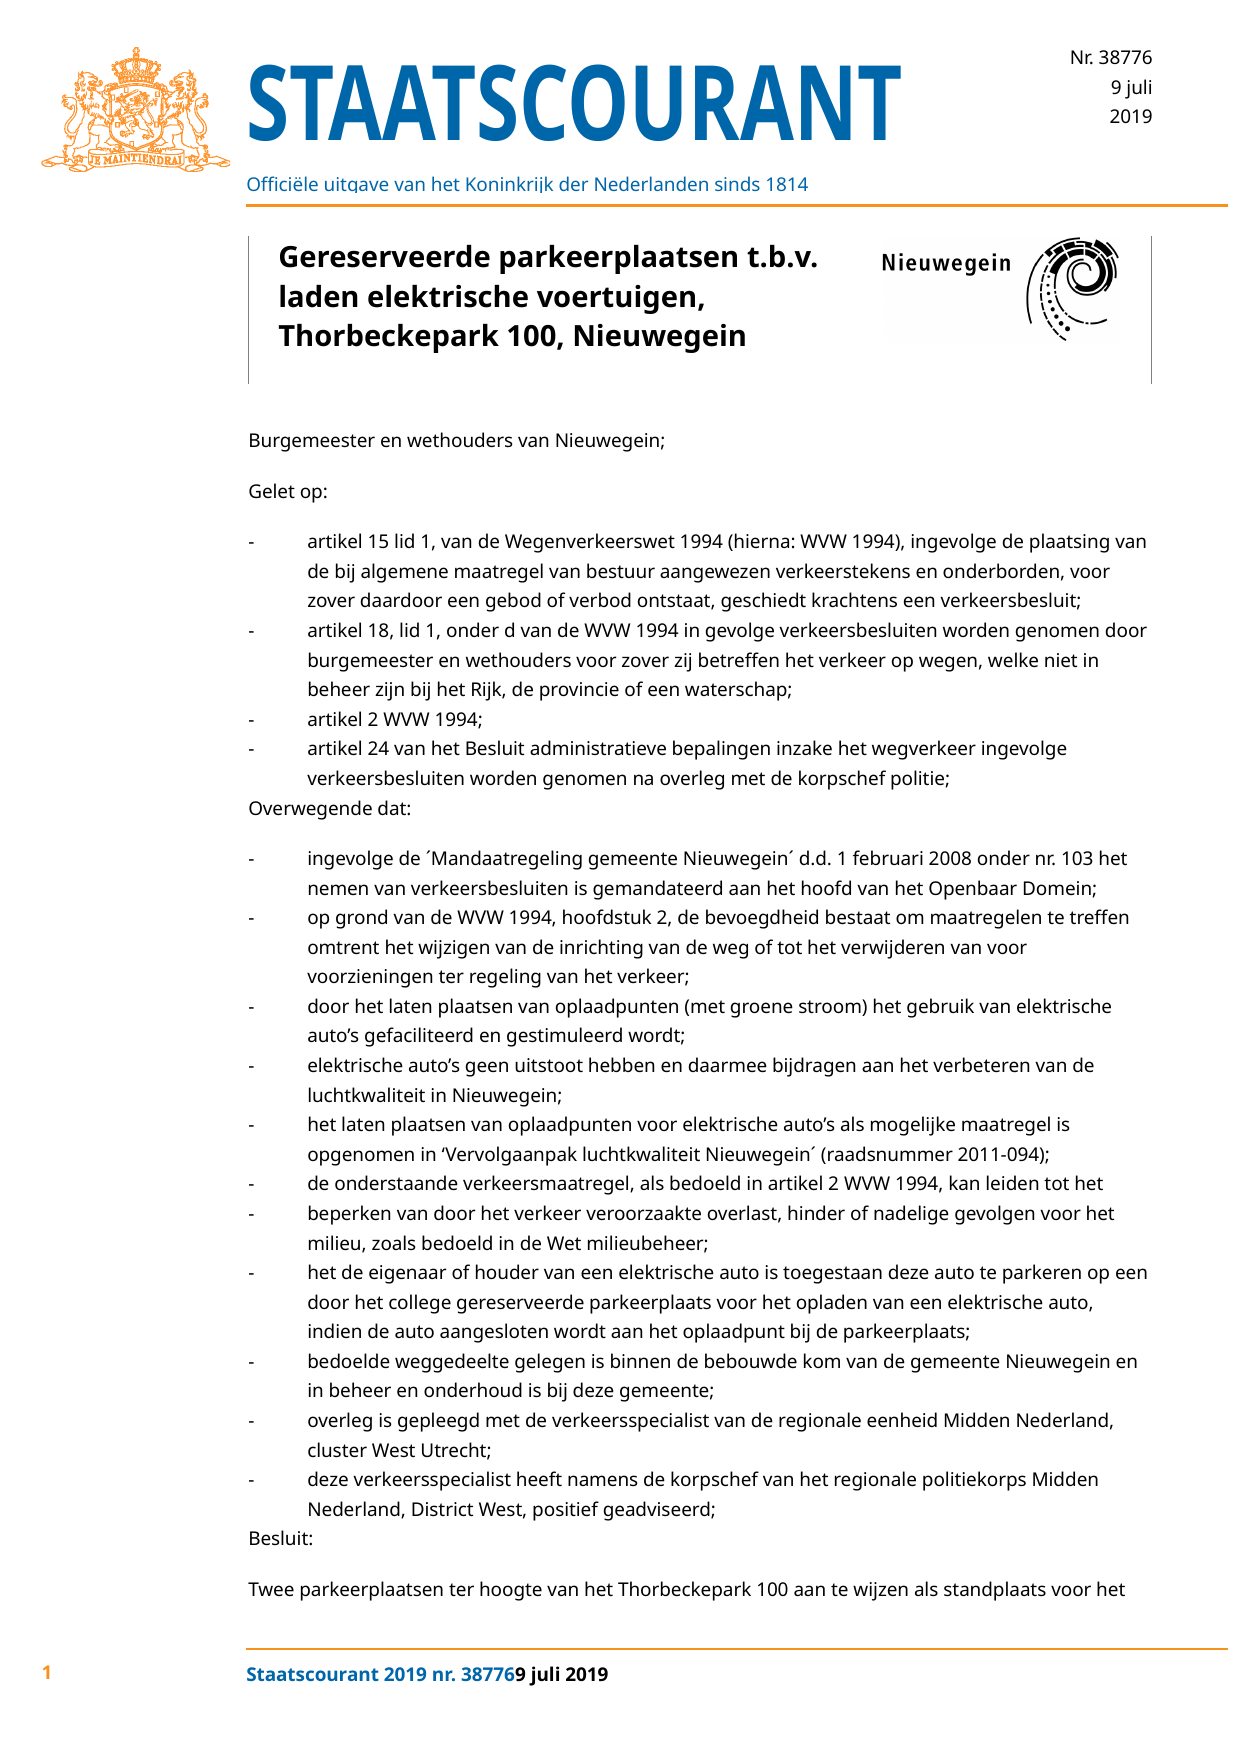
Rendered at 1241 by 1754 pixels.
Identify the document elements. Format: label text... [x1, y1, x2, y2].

list beperken van door het verkeer veroorzaakte overlast, hinder of nadelige gevolgen voor het milieu, zoals bedoeld in de Wet milieubeheer; [248, 1200, 1152, 1255]
list door het laten plaatsen van oplaadpunten (met groene stroom) het gebruik van elektrische auto’s gefaciliteerd en gestimuleerd wordt; [248, 993, 1152, 1048]
list op grond van de WVW 1994, hoofdstuk 2, de bevoegdheid bestaat om maatregelen te treffen omtrent het wijzigen van de inrichting van de weg of tot het verwijderen van voor voorzieningen ter regeling van het verkeer; [248, 904, 1152, 989]
list artikel 2 WVW 1994; [248, 706, 1152, 732]
picture [882, 236, 1119, 342]
list deze verkeersspecialist heeft namens de korpschef van het regionale politiekorps Midden Nederland, District West, positief geadviseerd; [248, 1466, 1152, 1522]
list ingevolge de ´Mandaatregeling gemeente Nieuwegein´ d.d. 1 februari 2008 onder nr. 103 het nemen van verkeersbesluiten is gemandateerd aan het hoofd van het Openbaar Domein; [248, 845, 1152, 900]
text Besluit: [248, 1526, 1152, 1551]
list artikel 15 lid 1, van de Wegenverkeerswet 1994 (hierna: WVW 1994), ingevolge de plaatsing van de bij algemene maatregel van bestuur aangewezen verkeerstekens en onderborden, voor zover daardoor een gebod of verbod ontstaat, geschiedt krachtens een verkeersbesluit; [248, 528, 1152, 613]
list elektrische auto’s geen uitstoot hebben en daarmee bijdragen aan het verbeteren van de luchtkwaliteit in Nieuwegein; [248, 1052, 1152, 1107]
list het laten plaatsen van oplaadpunten voor elektrische auto’s als mogelijke maatregel is opgenomen in ‘Vervolgaanpak luchtkwaliteit Nieuwegein´ (raadsnummer 2011-094); [248, 1111, 1152, 1167]
table_header Gereserveerde parkeerplaatsen t.b.v. laden elektrische voertuigen, Thorbeckepark 100, Nieuwegein [249, 236, 850, 384]
text Gelet op: [248, 478, 1152, 504]
text Twee parkeerplaatsen ter hoogte van het Thorbeckepark 100 aan te wijzen als standplaats voor het [248, 1576, 1152, 1602]
text Overwegende dat: [248, 795, 1152, 820]
list artikel 24 van het Besluit administratieve bepalingen inzake het wegverkeer ingevolge verkeersbesluiten worden genomen na overleg met de korpschef politie; [248, 736, 1152, 791]
list het de eigenaar of houder van een elektrische auto is toegestaan deze auto te parkeren op een door het college gereserveerde parkeerplaats voor het opladen van een elektrische auto, indien de auto aangesloten wordt aan het oplaadpunt bij de parkeerplaats; [248, 1259, 1152, 1344]
list overleg is gepleegd met de verkeersspecialist van de regionale eenheid Midden Nederland, cluster West Utrecht; [248, 1407, 1152, 1462]
text Burgemeester en wethouders van Nieuwegein; [248, 428, 1152, 453]
list de onderstaande verkeersmaatregel, als bedoeld in artikel 2 WVW 1994, kan leiden tot het [248, 1171, 1152, 1196]
list bedoelde weggedeelte gelegen is binnen de bebouwde kom van de gemeente Nieuwegein en in beheer en onderhoud is bij deze gemeente; [248, 1348, 1152, 1403]
list artikel 18, lid 1, onder d van de WVW 1994 in gevolge verkeersbesluiten worden genomen door burgemeester en wethouders voor zover zij betreffen het verkeer op wegen, welke niet in beheer zijn bij het Rijk, de provincie of een waterschap; [248, 617, 1152, 702]
table_header [850, 236, 1151, 384]
picture [41, 47, 231, 172]
